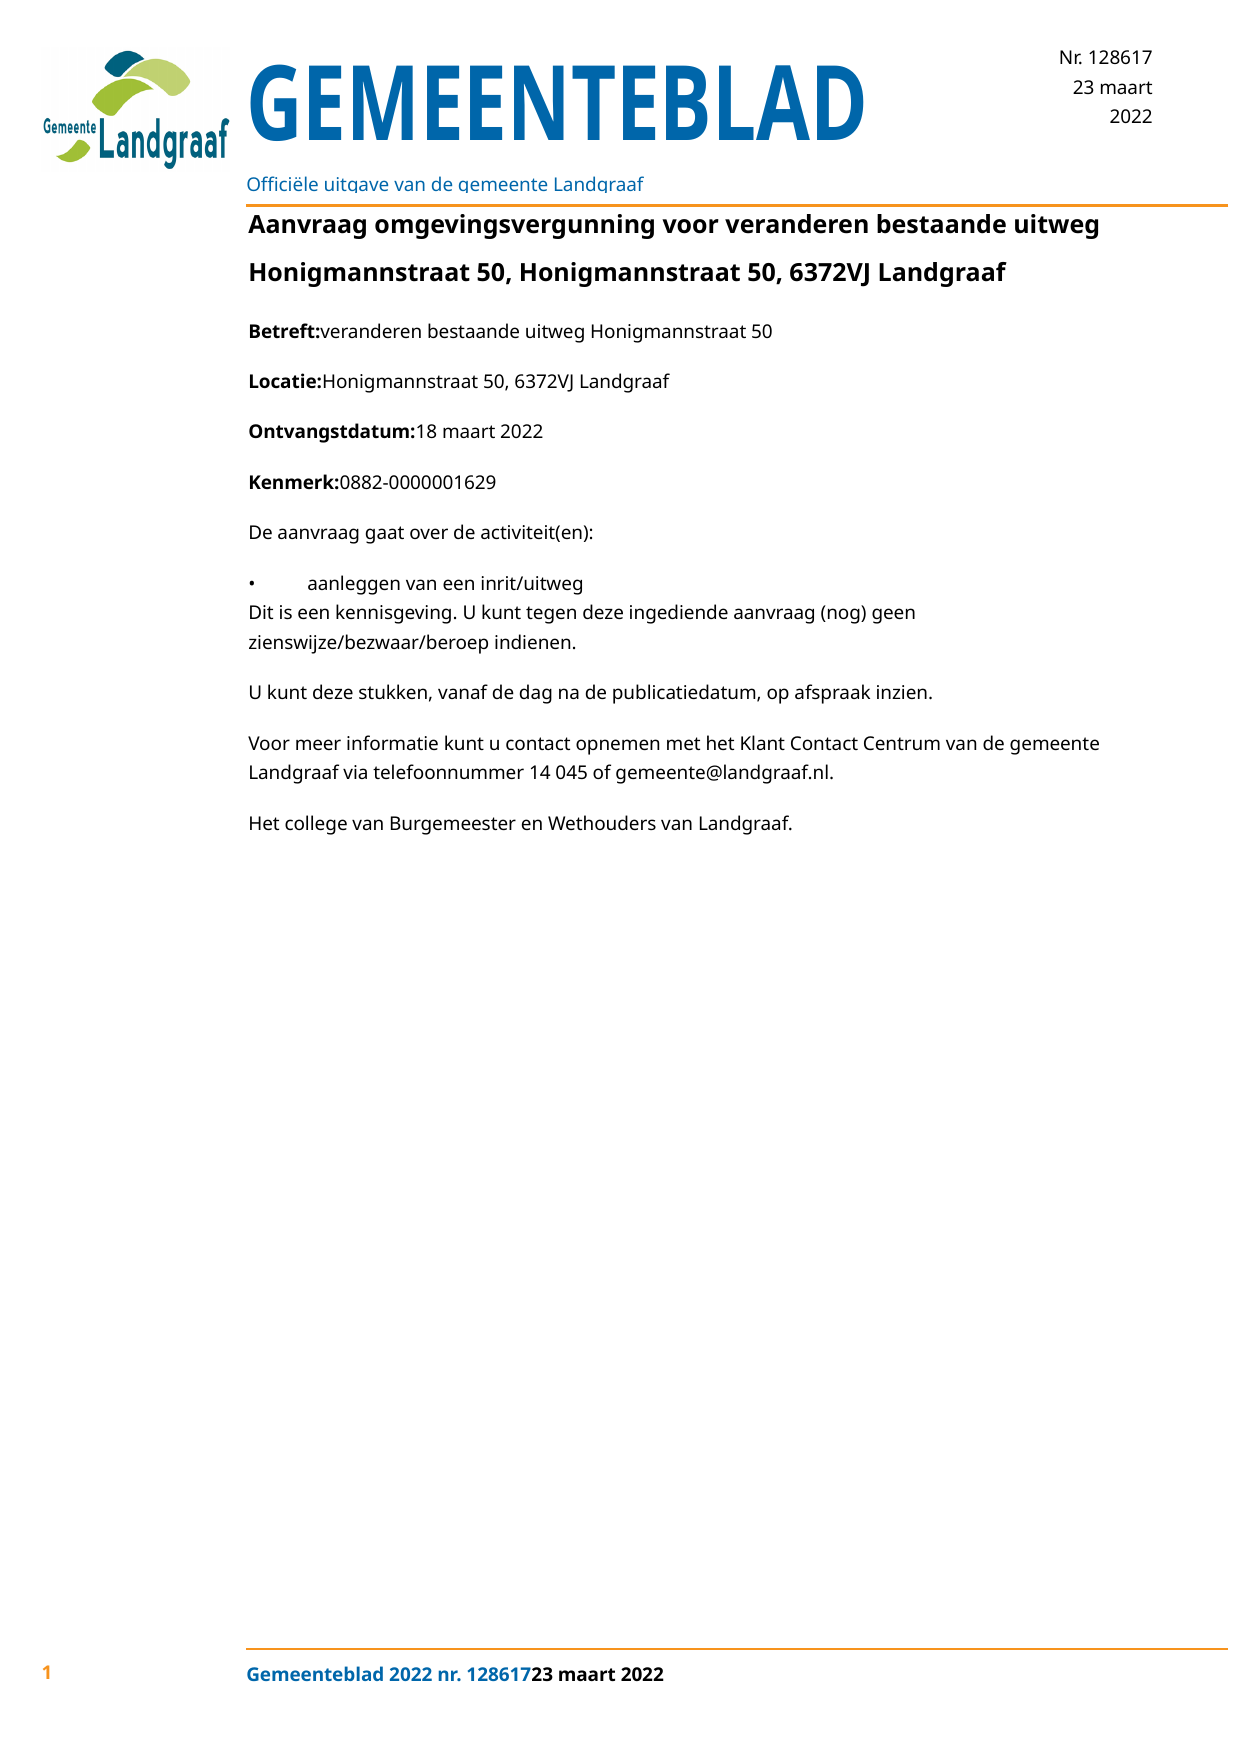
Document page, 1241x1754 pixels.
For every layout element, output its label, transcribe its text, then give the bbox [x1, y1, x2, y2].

text Voor meer informatie kunt u contact opnemen met het Klant Contact Centrum van de gemeente Landgraaf via telefoonnummer 14 045 of gemeente@landgraaf.nl. [248, 730, 1152, 785]
text Het college van Burgemeester en Wethouders van Landgraaf. [248, 810, 1152, 836]
text Aanvraag omgevingsvergunning voor veranderen bestaande uitweg Honigmannstraat 50, Honigmannstraat 50, 6372VJ Landgraaf [248, 207, 1152, 288]
text Dit is een kennisgeving. U kunt tegen deze ingediende aanvraag (nog) geen zienswijze/bezwaar/beroep indienen. [248, 599, 1152, 655]
text Locatie:Honigmannstraat 50, 6372VJ Landgraaf [248, 368, 1152, 394]
text Betreft:veranderen bestaande uitweg Honigmannstraat 50 [248, 318, 1152, 344]
text Ontvangstdatum:18 maart 2022 [248, 419, 1152, 444]
picture [41, 47, 231, 172]
list aanleggen van een inrit/uitweg [248, 570, 1152, 596]
text Kenmerk:0882-0000001629 [248, 469, 1152, 495]
text De aanvraag gaat over de activiteit(en): [248, 519, 1152, 545]
text U kunt deze stukken, vanaf de dag na de publicatiedatum, op afspraak inzien. [248, 679, 1152, 705]
